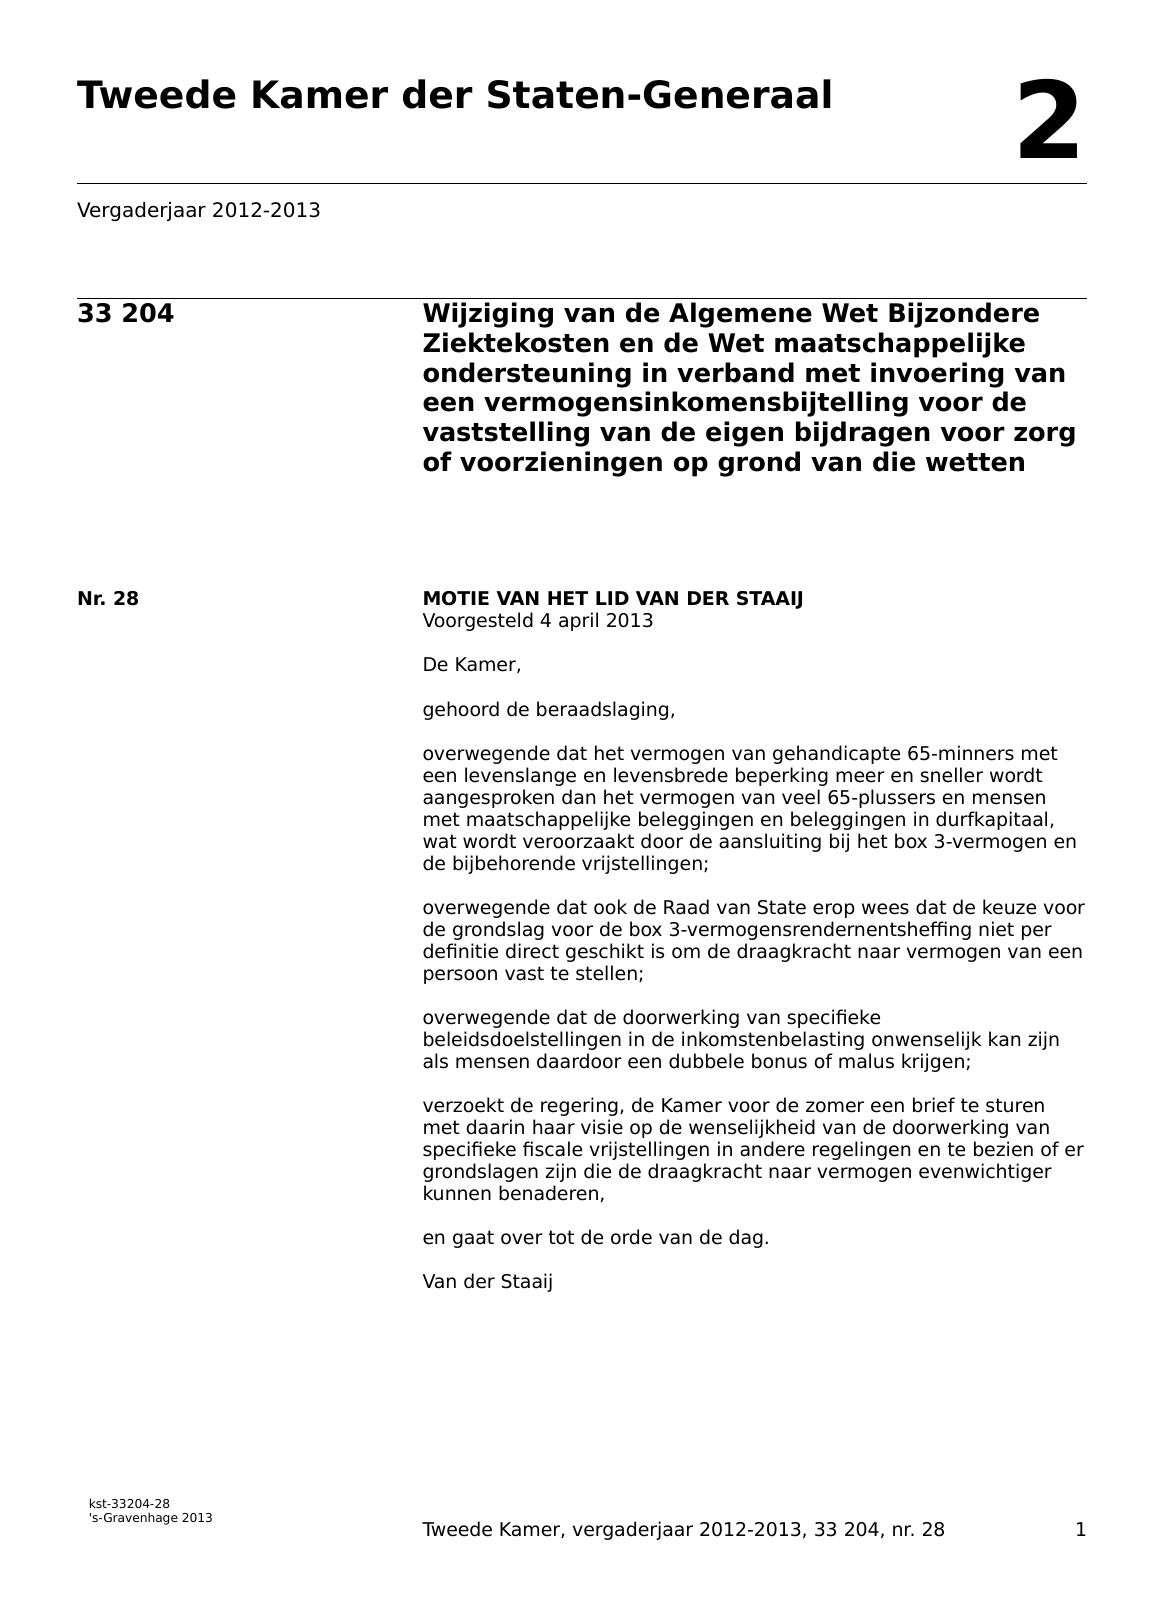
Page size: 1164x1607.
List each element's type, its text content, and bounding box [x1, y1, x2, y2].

text overwegende dat het vermogen van gehandicapte 65-minners met een levenslange en levensbrede beperking meer en sneller wordt aangesproken dan het vermogen van veel 65-plussers en mensen met maatschappelijke beleggingen en beleggingen in durfkapitaal, wat wordt veroorzaakt door de aansluiting bij het box 3-vermogen en de bijbehorende vrijstellingen; [422, 743, 1087, 874]
text De Kamer, [422, 654, 1087, 676]
text Voorgesteld 4 april 2013 [422, 610, 1087, 632]
table_header 2 [886, 59, 1087, 183]
text en gaat over tot de orde van de dag. [422, 1227, 1087, 1249]
text Van der Staaij [422, 1271, 1087, 1293]
table_cell Vergaderjaar 2012-2013 [77, 184, 1087, 298]
text kst-33204-28 [88, 1497, 323, 1511]
text 's-Gravenhage 2013 [88, 1511, 323, 1525]
text gehoord de beraadslaging, [422, 698, 1087, 720]
text verzoekt de regering, de Kamer voor de zomer een brief te sturen met daarin haar visie op de wenselijkheid van de doorwerking van specifieke fiscale vrijstellingen in andere regelingen en te bezien of er grondslagen zijn die de draagkracht naar vermogen evenwichtiger kunnen benaderen, [422, 1095, 1087, 1205]
subtitle 33 204 Wijziging van de Algemene Wet Bijzondere Ziektekosten en de Wet maatschappelijke ondersteuning in verband met invoering van een vermogensinkomensbijtelling voor de vaststelling van de eigen bijdragen voor zorg of voorzieningen op grond van die wetten [77, 299, 1087, 477]
text overwegende dat ook de Raad van State erop wees dat de keuze voor de grondslag voor de box 3-vermogensrendernentsheffing niet per definitie direct geschikt is om de draagkracht naar vermogen van een persoon vast te stellen; [422, 897, 1087, 984]
text overwegende dat de doorwerking van specifieke beleidsdoelstellingen in de inkomstenbelasting onwenselijk kan zijn als mensen daardoor een dubbele bonus of malus krijgen; [422, 1007, 1087, 1073]
table_header Tweede Kamer der Staten-Generaal [77, 59, 886, 183]
subtitle Nr. 28 MOTIE VAN HET LID VAN DER STAAIJ [77, 588, 1087, 610]
